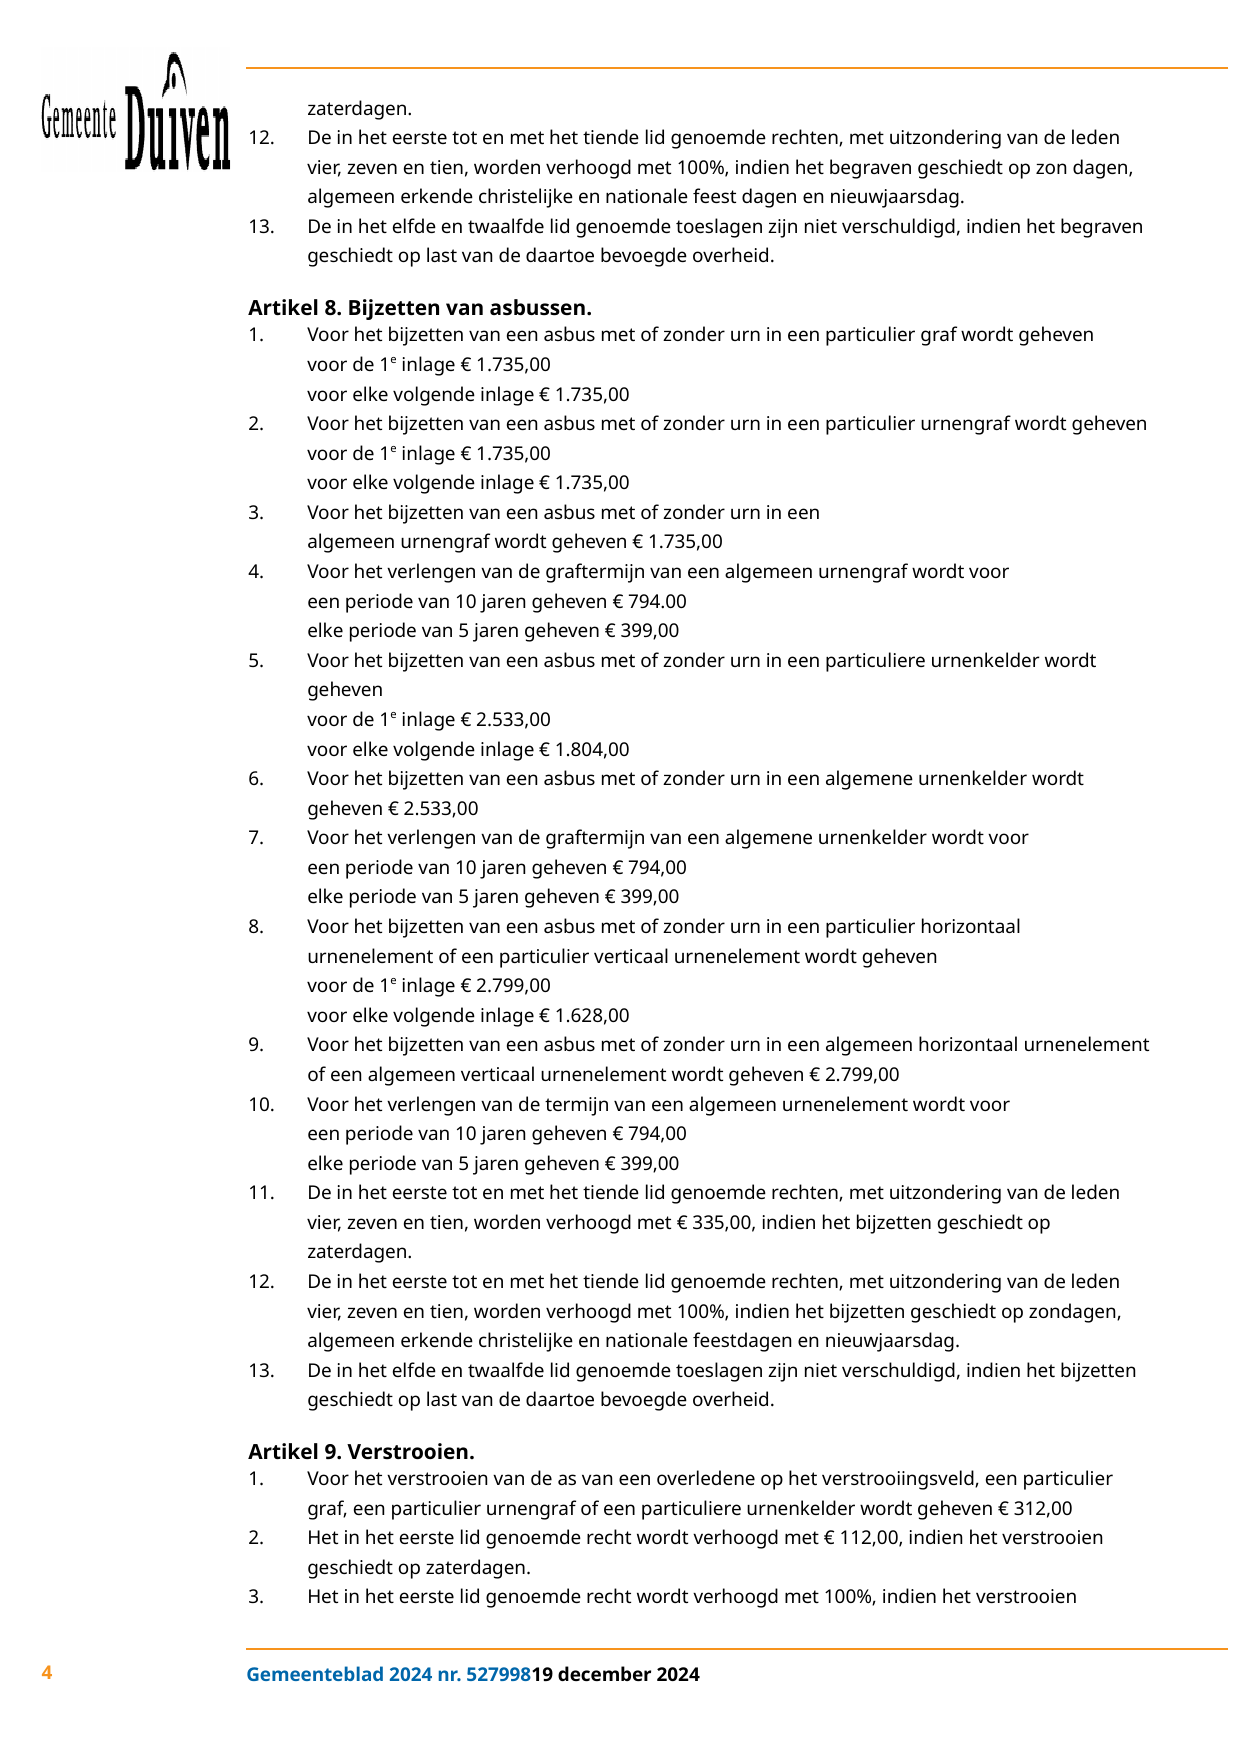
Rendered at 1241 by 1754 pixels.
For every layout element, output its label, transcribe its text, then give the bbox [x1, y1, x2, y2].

list Voor het bijzetten van een asbus met of zonder urn in een algemene urnenkelder wordt geheven € 2.533,00 [248, 765, 1152, 821]
list algemeen urnengraf wordt geheven € 1.735,00 [248, 529, 1152, 554]
list Voor het bijzetten van een asbus met of zonder urn in een particulier graf wordt geheven [248, 322, 1152, 347]
list een periode van 10 jaren geheven € 794.00 [248, 588, 1152, 613]
list Het in het eerste lid genoemde recht wordt verhoogd met € 112,00, indien het verstrooien geschiedt op zaterdagen. [248, 1524, 1152, 1580]
list De in het elfde en twaalfde lid genoemde toeslagen zijn niet verschuldigd, indien het bijzetten geschiedt op last van de daartoe bevoegde overheid. [248, 1357, 1152, 1412]
list zaterdagen. [248, 95, 1152, 121]
list Voor het verstrooien van de as van een overledene op het verstrooiingsveld, een particulier graf, een particulier urnengraf of een particuliere urnenkelder wordt geheven € 312,00 [248, 1465, 1152, 1521]
list voor elke volgende inlage € 1.804,00 [248, 736, 1152, 761]
list voor elke volgende inlage € 1.735,00 [248, 469, 1152, 495]
list De in het eerste tot en met het tiende lid genoemde rechten, met uitzondering van de leden vier, zeven en tien, worden verhoogd met € 335,00, indien het bijzetten geschiedt op zaterdagen. [248, 1179, 1152, 1264]
list Het in het eerste lid genoemde recht wordt verhoogd met 100%, indien het verstrooien [248, 1584, 1152, 1609]
list een periode van 10 jaren geheven € 794,00 [248, 1120, 1152, 1146]
text Artikel 9. Verstrooien. [248, 1437, 1152, 1465]
list Voor het bijzetten van een asbus met of zonder urn in een algemeen horizontaal urnenelement of een algemeen verticaal urnenelement wordt geheven € 2.799,00 [248, 1032, 1152, 1087]
list voor elke volgende inlage € 1.628,00 [248, 1002, 1152, 1028]
list Voor het bijzetten van een asbus met of zonder urn in een particuliere urnenkelder wordt geheven [248, 647, 1152, 702]
list Voor het bijzetten van een asbus met of zonder urn in een particulier urnengraf wordt geheven [248, 410, 1152, 436]
text Artikel 8. Bijzetten van asbussen. [248, 293, 1152, 322]
list Voor het bijzetten van een asbus met of zonder urn in een particulier horizontaal urnenelement of een particulier verticaal urnenelement wordt geheven [248, 913, 1152, 968]
list De in het elfde en twaalfde lid genoemde toeslagen zijn niet verschuldigd, indien het begraven geschiedt op last van de daartoe bevoegde overheid. [248, 213, 1152, 268]
list een periode van 10 jaren geheven € 794,00 [248, 854, 1152, 880]
list voor de 1e inlage € 1.735,00 [248, 440, 1152, 466]
list De in het eerste tot en met het tiende lid genoemde rechten, met uitzondering van de leden vier, zeven en tien, worden verhoogd met 100%, indien het begraven geschiedt op zon dagen, algemeen erkende christelijke en nationale feest dagen en nieuwjaarsdag. [248, 124, 1152, 209]
list voor de 1e inlage € 1.735,00 [248, 351, 1152, 377]
list elke periode van 5 jaren geheven € 399,00 [248, 617, 1152, 643]
list elke periode van 5 jaren geheven € 399,00 [248, 884, 1152, 909]
picture [41, 47, 231, 172]
list Voor het bijzetten van een asbus met of zonder urn in een [248, 499, 1152, 525]
list voor elke volgende inlage € 1.735,00 [248, 381, 1152, 406]
list Voor het verlengen van de graftermijn van een algemeen urnengraf wordt voor [248, 558, 1152, 584]
list elke periode van 5 jaren geheven € 399,00 [248, 1150, 1152, 1176]
list voor de 1e inlage € 2.799,00 [248, 972, 1152, 998]
list voor de 1e inlage € 2.533,00 [248, 706, 1152, 732]
list De in het eerste tot en met het tiende lid genoemde rechten, met uitzondering van de leden vier, zeven en tien, worden verhoogd met 100%, indien het bijzetten geschiedt op zondagen, algemeen erkende christelijke en nationale feestdagen en nieuwjaarsdag. [248, 1268, 1152, 1353]
list Voor het verlengen van de graftermijn van een algemene urnenkelder wordt voor [248, 824, 1152, 850]
list Voor het verlengen van de termijn van een algemeen urnenelement wordt voor [248, 1091, 1152, 1116]
